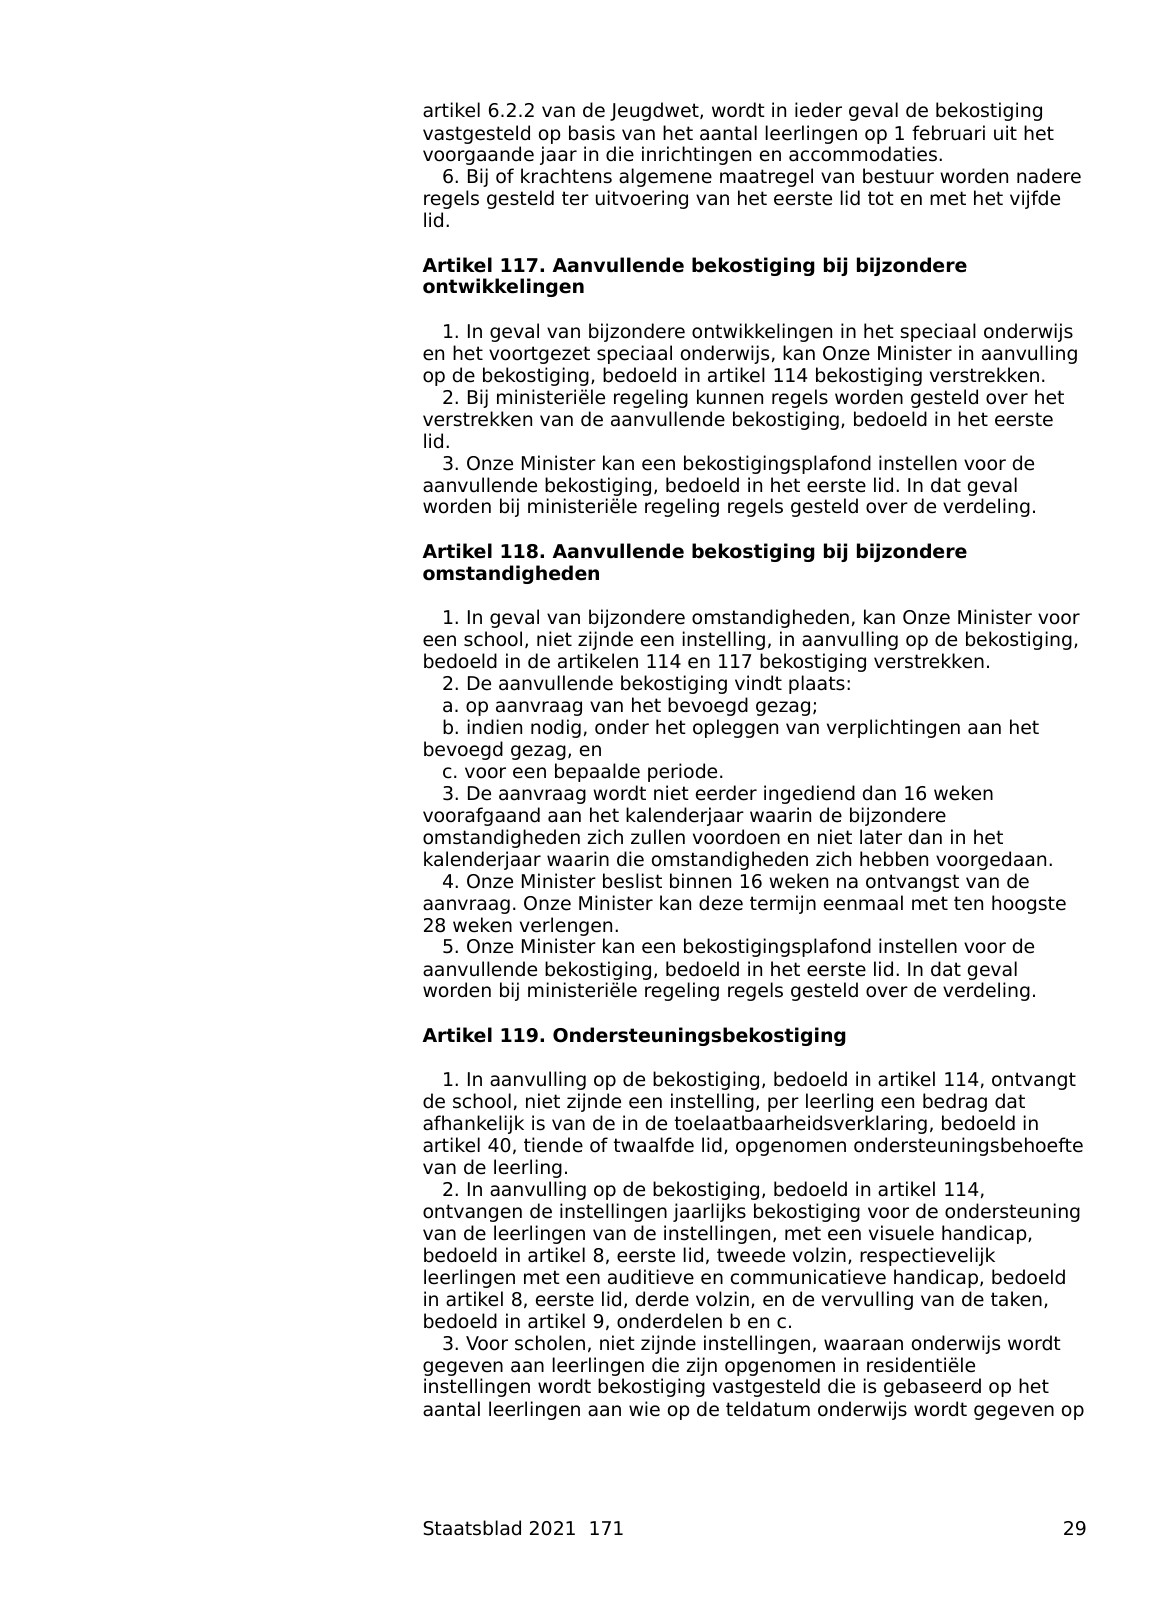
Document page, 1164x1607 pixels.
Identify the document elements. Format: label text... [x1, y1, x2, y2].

text 2. De aanvullende bekostiging vindt plaats: [422, 673, 1087, 695]
text 2. In aanvulling op de bekostiging, bedoeld in artikel 114, ontvangen de instellingen jaarlijks bekostiging voor de ondersteuning van de leerlingen van de instellingen, met een visuele handicap, bedoeld in artikel 8, eerste lid, tweede volzin, respectievelijk leerlingen met een auditieve en communicatieve handicap, bedoeld in artikel 8, eerste lid, derde volzin, en de vervulling van de taken, bedoeld in artikel 9, onderdelen b en c. [422, 1179, 1087, 1332]
text 2. Bij ministeriële regeling kunnen regels worden gesteld over het verstrekken van de aanvullende bekostiging, bedoeld in het eerste lid. [422, 387, 1087, 452]
text 1. In geval van bijzondere ontwikkelingen in het speciaal onderwijs en het voortgezet speciaal onderwijs, kan Onze Minister in aanvulling op de bekostiging, bedoeld in artikel 114 bekostiging verstrekken. [422, 321, 1087, 387]
text 5. Onze Minister kan een bekostigingsplafond instellen voor de aanvullende bekostiging, bedoeld in het eerste lid. In dat geval worden bij ministeriële regeling regels gesteld over de verdeling. [422, 936, 1087, 1002]
text 3. De aanvraag wordt niet eerder ingediend dan 16 weken voorafgaand aan het kalenderjaar waarin de bijzondere omstandigheden zich zullen voordoen en niet later dan in het kalenderjaar waarin die omstandigheden zich hebben voorgedaan. [422, 783, 1087, 871]
subtitle Artikel 118. Aanvullende bekostiging bij bijzondere omstandigheden [422, 541, 1087, 584]
subtitle Artikel 119. Ondersteuningsbekostiging [422, 1024, 1087, 1047]
text 3. Onze Minister kan een bekostigingsplafond instellen voor de aanvullende bekostiging, bedoeld in het eerste lid. In dat geval worden bij ministeriële regeling regels gesteld over de verdeling. [422, 452, 1087, 518]
text 1. In geval van bijzondere omstandigheden, kan Onze Minister voor een school, niet zijnde een instelling, in aanvulling op de bekostiging, bedoeld in de artikelen 114 en 117 bekostiging verstrekken. [422, 607, 1087, 673]
text a. op aanvraag van het bevoegd gezag; [422, 695, 1087, 717]
text 3. Voor scholen, niet zijnde instellingen, waaraan onderwijs wordt gegeven aan leerlingen die zijn opgenomen in residentiële instellingen wordt bekostiging vastgesteld die is gebaseerd op het aantal leerlingen aan wie op de teldatum onderwijs wordt gegeven op [422, 1332, 1087, 1420]
text b. indien nodig, onder het opleggen van verplichtingen aan het bevoegd gezag, en [422, 717, 1087, 761]
text 6. Bij of krachtens algemene maatregel van bestuur worden nadere regels gesteld ter uitvoering van het eerste lid tot en met het vijfde lid. [422, 166, 1087, 232]
subtitle Artikel 117. Aanvullende bekostiging bij bijzondere ontwikkelingen [422, 254, 1087, 298]
text c. voor een bepaalde periode. [422, 761, 1087, 783]
text artikel 6.2.2 van de Jeugdwet, wordt in ieder geval de bekostiging vastgesteld op basis van het aantal leerlingen op 1 februari uit het voorgaande jaar in die inrichtingen en accommodaties. [422, 100, 1087, 166]
text 1. In aanvulling op de bekostiging, bedoeld in artikel 114, ontvangt de school, niet zijnde een instelling, per leerling een bedrag dat afhankelijk is van de in de toelaatbaarheidsverklaring, bedoeld in artikel 40, tiende of twaalfde lid, opgenomen ondersteuningsbehoefte van de leerling. [422, 1069, 1087, 1179]
text 4. Onze Minister beslist binnen 16 weken na ontvangst van de aanvraag. Onze Minister kan deze termijn eenmaal met ten hoogste 28 weken verlengen. [422, 871, 1087, 936]
